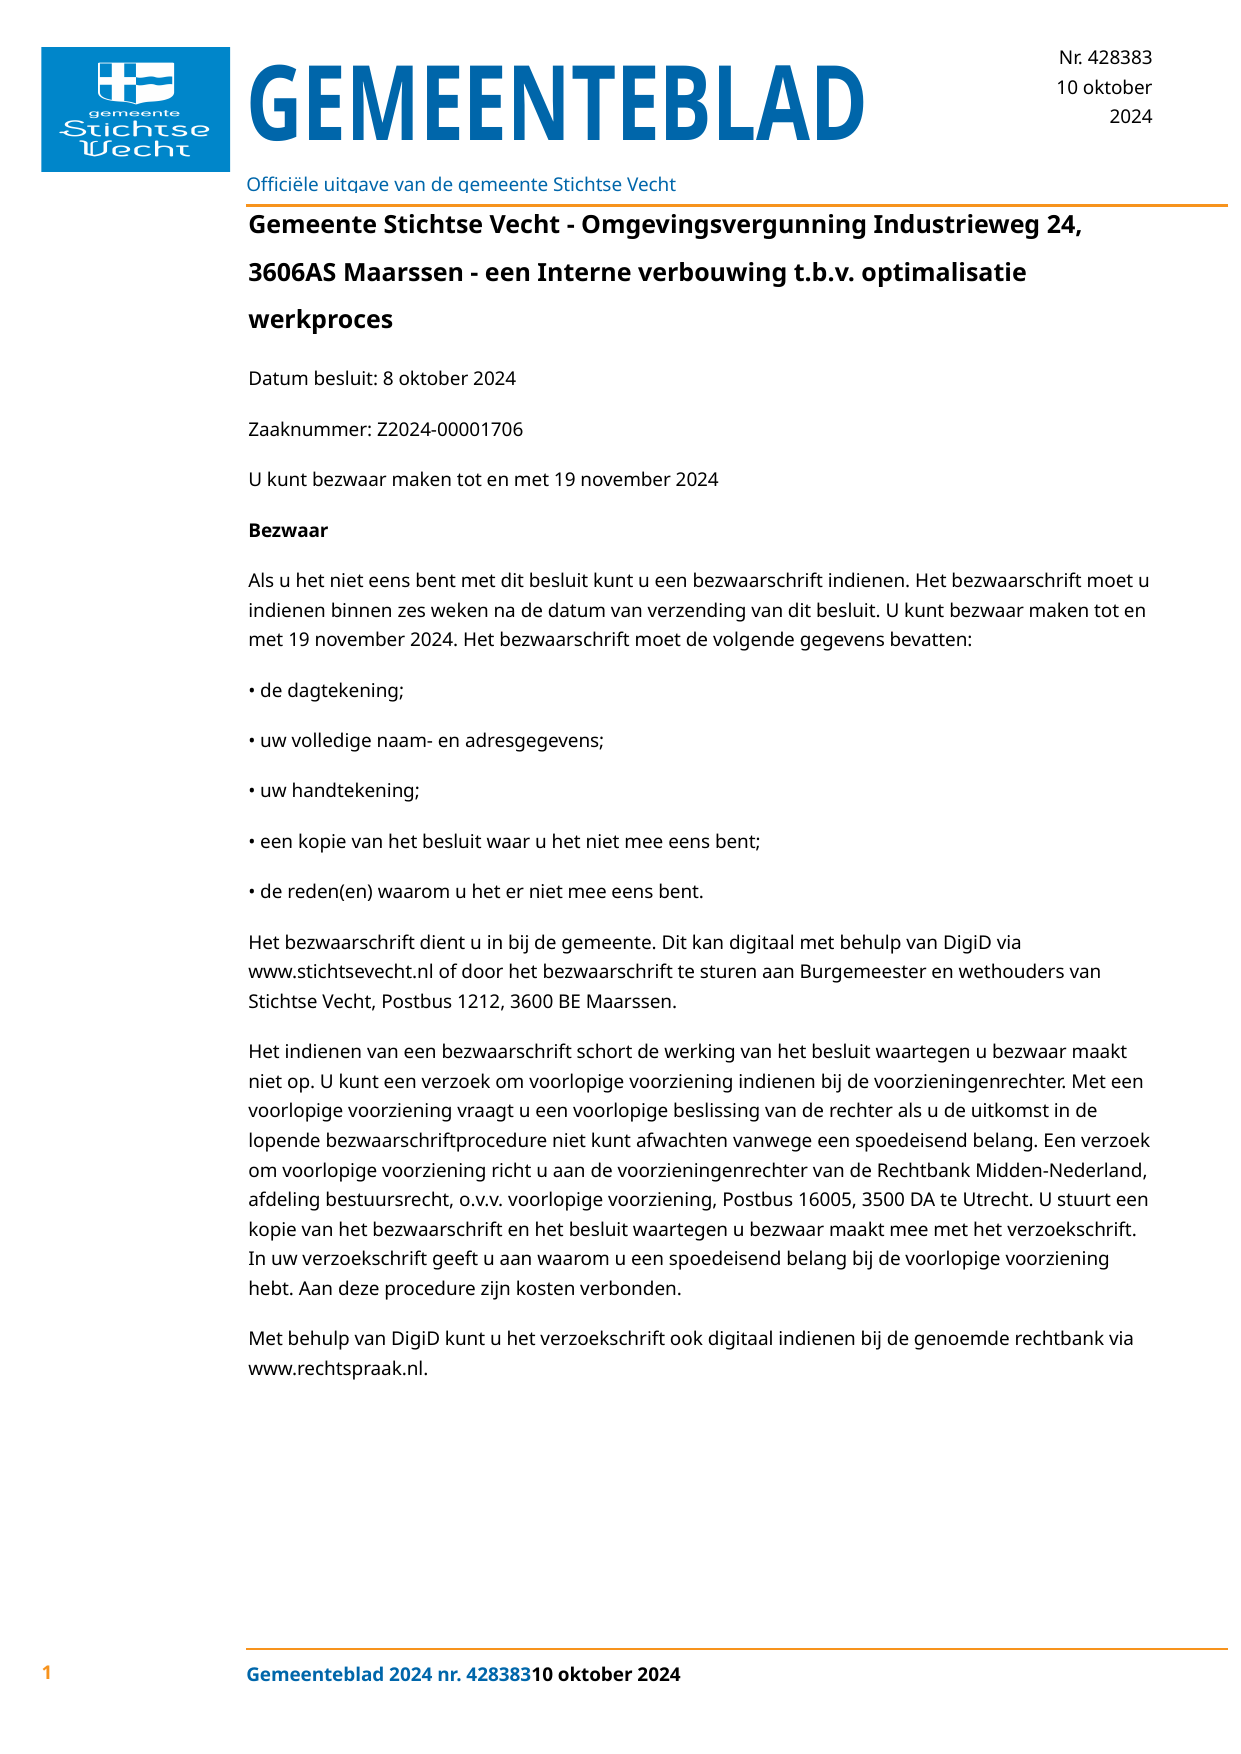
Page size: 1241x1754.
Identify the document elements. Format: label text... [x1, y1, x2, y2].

picture [137, 63, 174, 103]
picture [99, 63, 135, 101]
text • uw volledige naam- en adresgegevens; [248, 727, 1152, 753]
text Zaaknummer: Z2024-00001706 [248, 416, 1152, 442]
text Met behulp van DigiD kunt u het verzoekschrift ook digitaal indienen bij de genoemde rechtbank via www.rechtspraak.nl. [248, 1326, 1152, 1381]
text Gemeente Stichtse Vecht - Omgevingsvergunning Industrieweg 24, 3606AS Maarssen - een Interne verbouwing t.b.v. optimalisatie werkproces [248, 207, 1152, 336]
text Bezwaar [248, 517, 1152, 542]
text • een kopie van het besluit waar u het niet mee eens bent; [248, 828, 1152, 854]
text U kunt bezwaar maken tot en met 19 november 2024 [248, 466, 1152, 492]
text Het indienen van een bezwaarschrift schort de werking van het besluit waartegen u bezwaar maakt niet op. U kunt een verzoek om voorlopige voorziening indienen bij de voorzieningenrechter. Met een voorlopige voorziening vraagt u een voorlopige beslissing van de rechter als u de uitkomst in de lopende bezwaarschriftprocedure niet kunt afwachten vanwege een spoedeisend belang. Een verzoek om voorlopige voorziening richt u aan de voorzieningenrechter van de Rechtbank Midden-Nederland, afdeling bestuursrecht, o.v.v. voorlopige voorziening, Postbus 16005, 3500 DA te Utrecht. U stuurt een kopie van het bezwaarschrift en het besluit waartegen u bezwaar maakt mee met het verzoekschrift. In uw verzoekschrift geeft u aan waarom u een spoedeisend belang bij de voorlopige voorziening hebt. Aan deze procedure zijn kosten verbonden. [248, 1038, 1152, 1301]
text • uw handtekening; [248, 778, 1152, 803]
text Datum besluit: 8 oktober 2024 [248, 366, 1152, 391]
text • de dagtekening; [248, 677, 1152, 702]
text • de reden(en) waarom u het er niet mee eens bent. [248, 878, 1152, 904]
text Als u het niet eens bent met dit besluit kunt u een bezwaarschrift indienen. Het bezwaarschrift moet u indienen binnen zes weken na de datum van verzending van dit besluit. U kunt bezwaar maken tot en met 19 november 2024. Het bezwaarschrift moet de volgende gegevens bevatten: [248, 567, 1152, 652]
text Het bezwaarschrift dient u in bij de gemeente. Dit kan digitaal met behulp van DigiD via www.stichtsevecht.nl of door het bezwaarschrift te sturen aan Burgemeester en wethouders van Stichtse Vecht, Postbus 1212, 3600 BE Maarssen. [248, 929, 1152, 1014]
